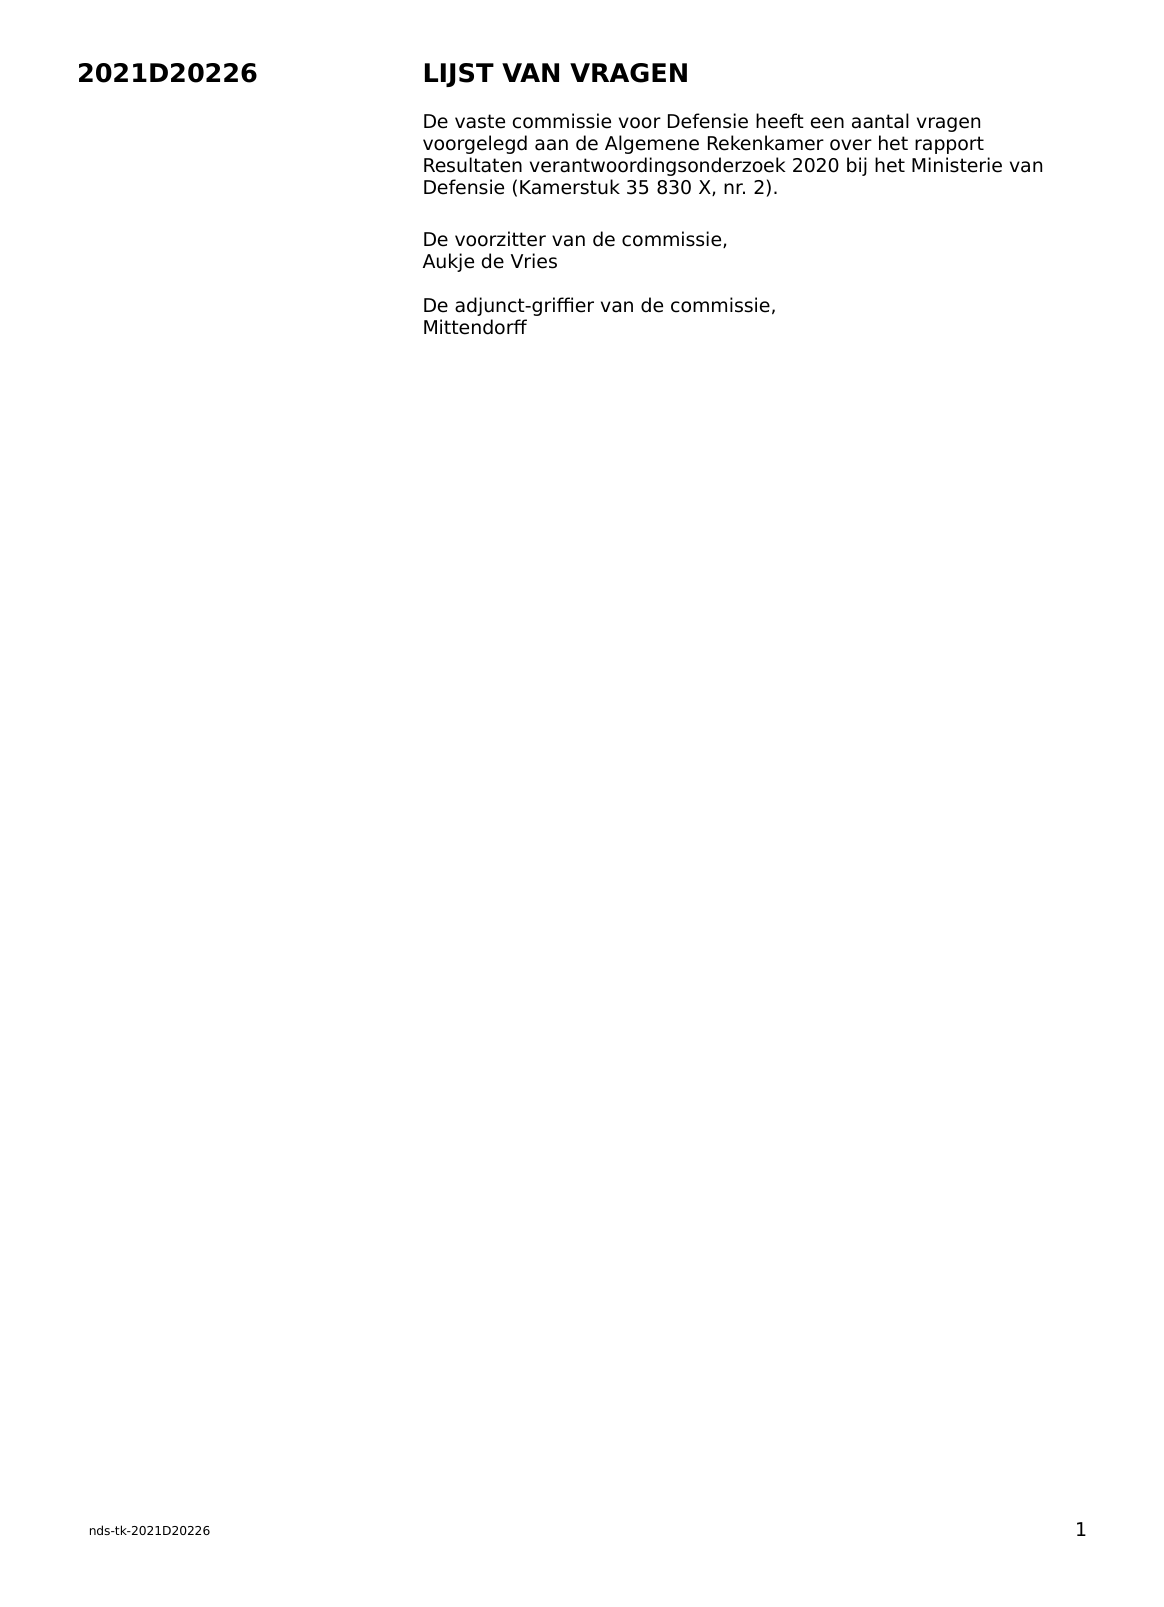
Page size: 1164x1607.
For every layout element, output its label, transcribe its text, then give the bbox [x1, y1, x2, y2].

text De adjunct-griffier van de commissie, Mittendorff [422, 295, 1087, 339]
text 2021D20226 LIJST VAN VRAGEN [77, 59, 1087, 89]
text De vaste commissie voor Defensie heeft een aantal vragen voorgelegd aan de Algemene Rekenkamer over het rapport Resultaten verantwoordingsonderzoek 2020 bij het Ministerie van Defensie (Kamerstuk 35 830 X, nr. 2). [422, 111, 1087, 199]
text nds-tk-2021D20226 [88, 1524, 323, 1538]
text De voorzitter van de commissie, Aukje de Vries [422, 229, 1087, 273]
